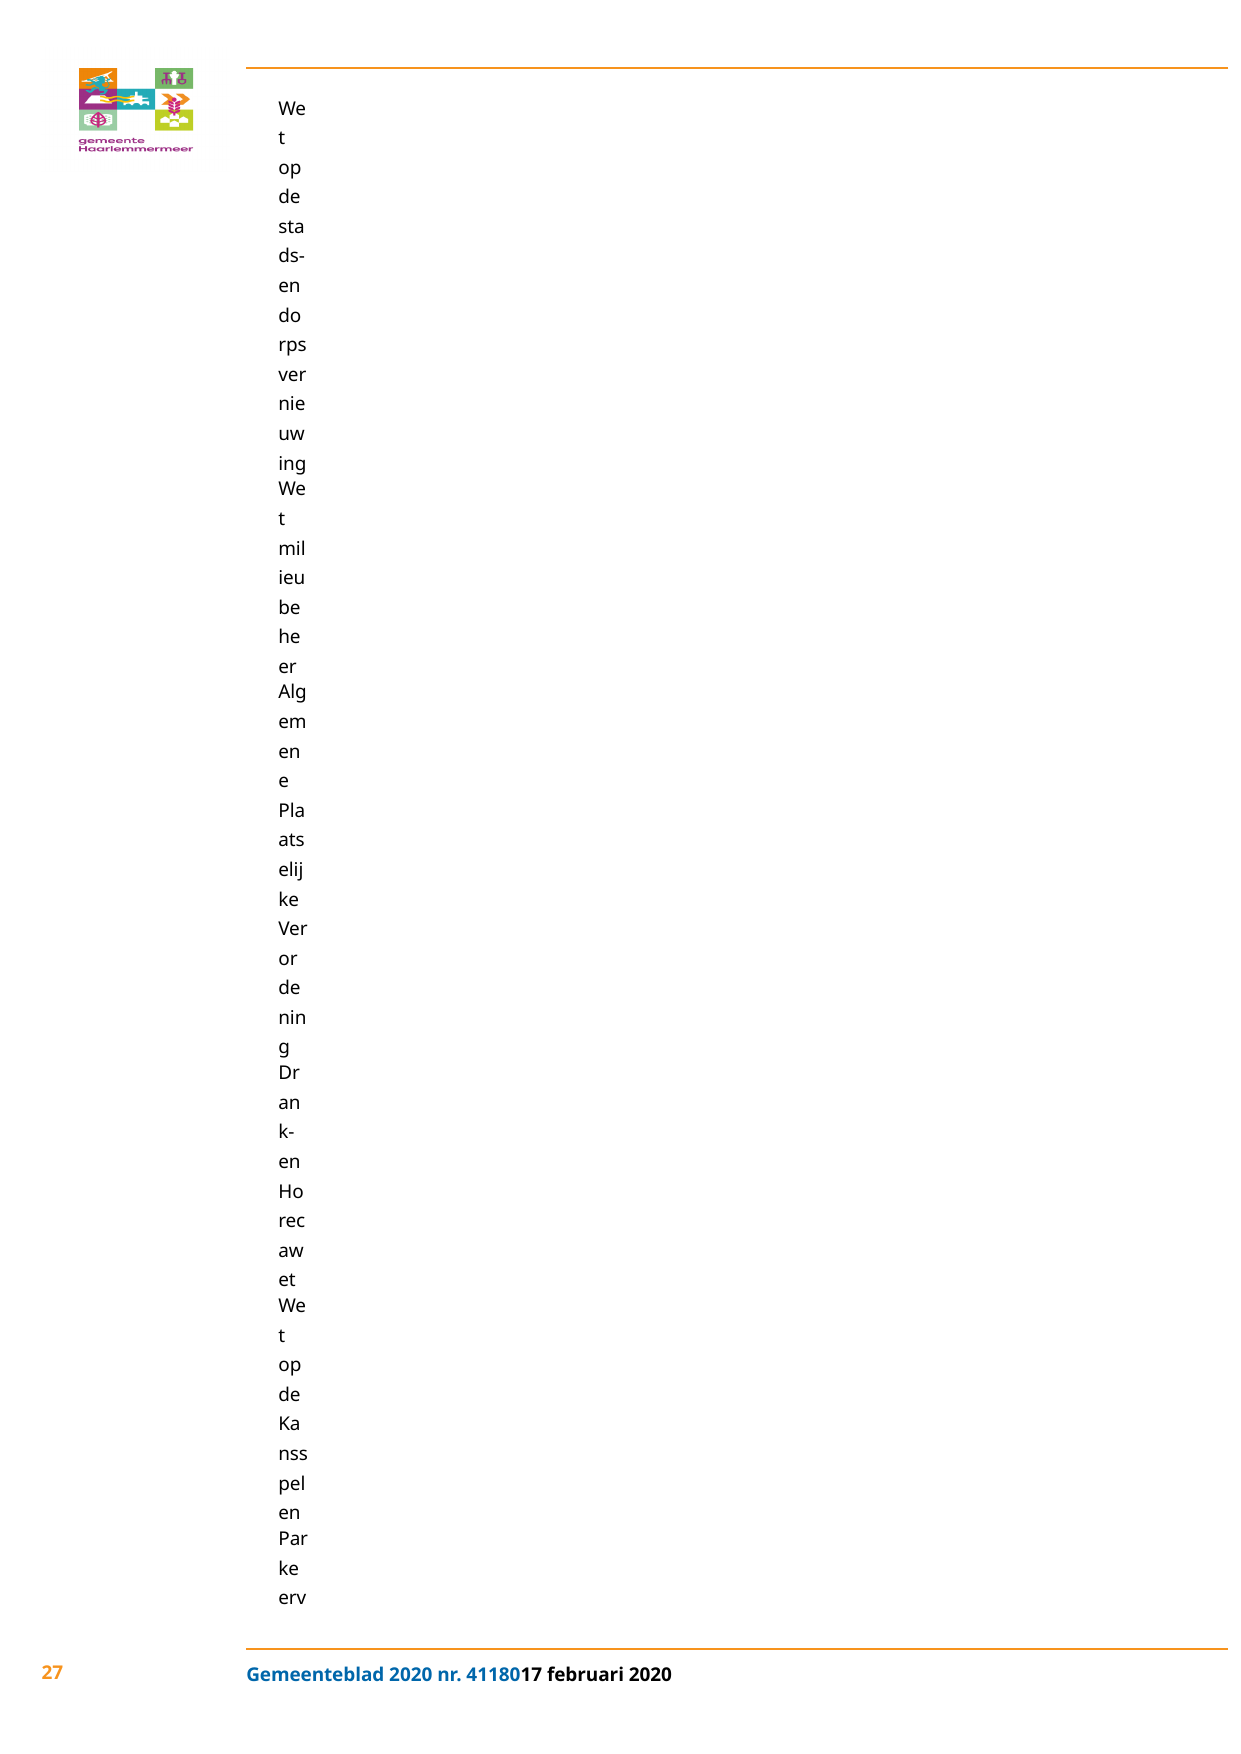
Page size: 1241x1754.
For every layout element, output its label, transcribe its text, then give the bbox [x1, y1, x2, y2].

table_cell Parkeerv [278, 1525, 308, 1610]
table_cell [369, 1060, 398, 1292]
table_cell [308, 1525, 338, 1610]
table_cell [369, 1525, 398, 1610]
table_cell [308, 1060, 338, 1292]
picture [41, 47, 231, 172]
table_cell [338, 95, 368, 476]
table_cell [248, 1525, 278, 1610]
table_cell Wet op de stads- en dorpsvernieuwing [278, 95, 308, 476]
table_cell [308, 679, 338, 1059]
table_cell [338, 1060, 368, 1292]
table_cell [338, 1292, 368, 1525]
table_cell [308, 95, 338, 476]
table_cell [338, 679, 368, 1059]
table_cell [369, 95, 398, 476]
table_cell [248, 95, 278, 476]
table_cell Drank- en Horecawet [278, 1060, 308, 1292]
table_cell [338, 1525, 368, 1610]
table_cell [369, 1292, 398, 1525]
table_cell [338, 476, 368, 679]
table_cell [369, 476, 398, 679]
table_cell [369, 679, 398, 1059]
table_cell [308, 476, 338, 679]
table_cell [248, 476, 278, 679]
table_cell [248, 1060, 278, 1292]
table_cell Wet op de Kansspelen [278, 1292, 308, 1525]
table_cell Wet milieubeheer [278, 476, 308, 679]
table_cell [248, 679, 278, 1059]
table_cell [308, 1292, 338, 1525]
table_cell Algemene Plaatselijke Verordening [278, 679, 308, 1059]
table_cell [248, 1292, 278, 1525]
